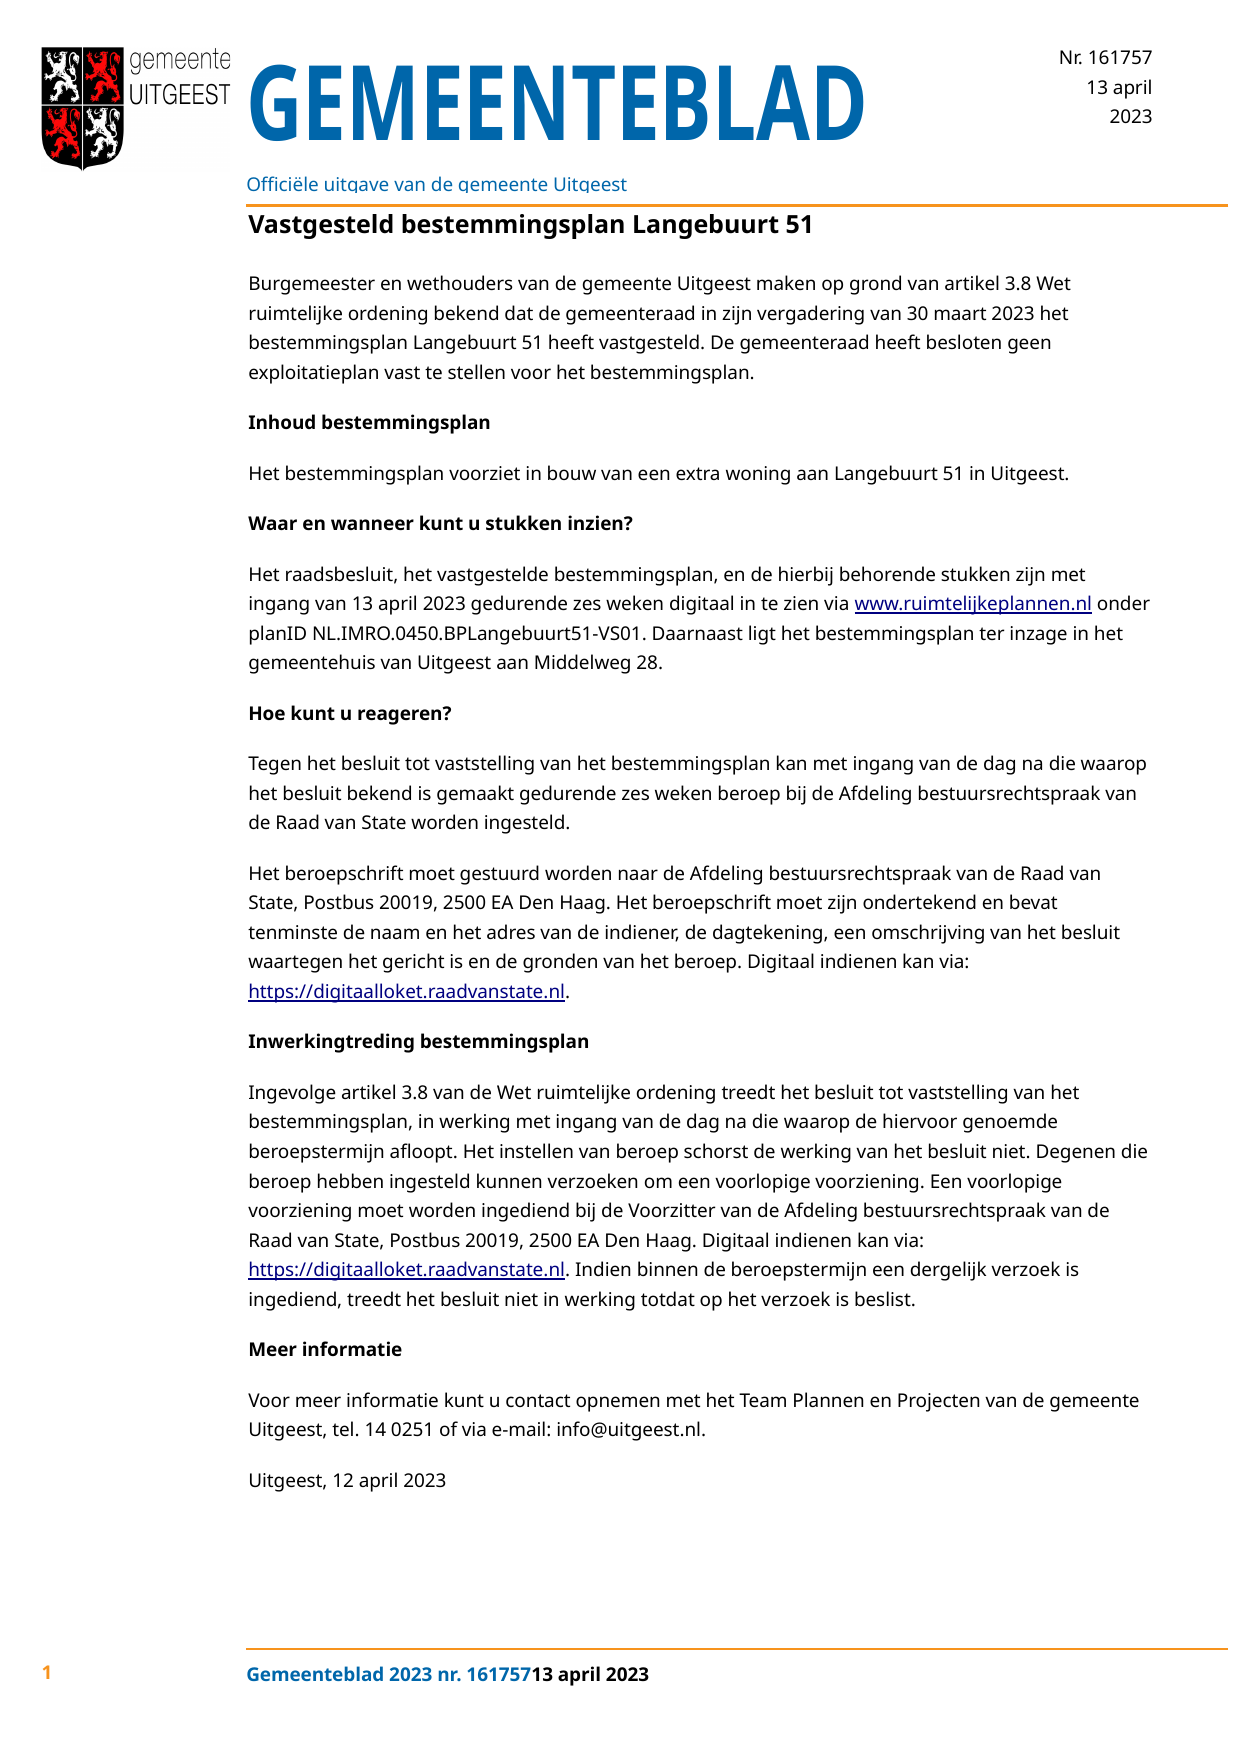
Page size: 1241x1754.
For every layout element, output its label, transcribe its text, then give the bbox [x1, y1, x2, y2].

text Het bestemmingsplan voorziet in bouw van een extra woning aan Langebuurt 51 in Uitgeest. [248, 460, 1152, 486]
text Ingevolge artikel 3.8 van de Wet ruimtelijke ordening treedt het besluit tot vaststelling van het bestemmingsplan, in werking met ingang van de dag na die waarop de hiervoor genoemde beroepstermijn afloopt. Het instellen van beroep schorst de werking van het besluit niet. Degenen die beroep hebben ingesteld kunnen verzoeken om een voorlopige voorziening. Een voorlopige voorziening moet worden ingediend bij de Voorzitter van de Afdeling bestuursrechtspraak van de Raad van State, Postbus 20019, 2500 EA Den Haag. Digitaal indienen kan via: https://digitaalloket.raadvanstate.nl. Indien binnen de beroepstermijn een dergelijk verzoek is ingediend, treedt het besluit niet in werking totdat op het verzoek is beslist. [248, 1079, 1152, 1312]
text Uitgeest, 12 april 2023 [248, 1467, 1152, 1493]
text Burgemeester en wethouders van de gemeente Uitgeest maken op grond van artikel 3.8 Wet ruimtelijke ordening bekend dat de gemeenteraad in zijn vergadering van 30 maart 2023 het bestemmingsplan Langebuurt 51 heeft vastgesteld. De gemeenteraad heeft besloten geen exploitatieplan vast te stellen voor het bestemmingsplan. [248, 270, 1152, 385]
text Inwerkingtreding bestemmingsplan [248, 1029, 1152, 1054]
text Tegen het besluit tot vaststelling van het bestemmingsplan kan met ingang van de dag na die waarop het besluit bekend is gemaakt gedurende zes weken beroep bij de Afdeling bestuursrechtspraak van de Raad van State worden ingesteld. [248, 750, 1152, 835]
text Inhoud bestemmingsplan [248, 409, 1152, 435]
text Het raadsbesluit, het vastgestelde bestemmingsplan, en de hierbij behorende stukken zijn met ingang van 13 april 2023 gedurende zes weken digitaal in te zien via www.ruimtelijkeplannen.nl onder planID NL.IMRO.0450.BPLangebuurt51-VS01. Daarnaast ligt het bestemmingsplan ter inzage in het gemeentehuis van Uitgeest aan Middelweg 28. [248, 561, 1152, 675]
text Het beroepschrift moet gestuurd worden naar de Afdeling bestuursrechtspraak van de Raad van State, Postbus 20019, 2500 EA Den Haag. Het beroepschrift moet zijn ondertekend en bevat tenminste de naam en het adres van de indiener, de dagtekening, een omschrijving van het besluit waartegen het gericht is en de gronden van het beroep. Digitaal indienen kan via: https://digitaalloket.raadvanstate.nl. [248, 860, 1152, 1004]
picture [41, 47, 231, 172]
text Hoe kunt u reageren? [248, 700, 1152, 726]
text Waar en wanneer kunt u stukken inzien? [248, 510, 1152, 536]
text Meer informatie [248, 1337, 1152, 1362]
text Voor meer informatie kunt u contact opnemen met het Team Plannen en Projecten van de gemeente Uitgeest, tel. 14 0251 of via e-mail: info@uitgeest.nl. [248, 1387, 1152, 1442]
text Vastgesteld bestemmingsplan Langebuurt 51 [248, 207, 1152, 241]
